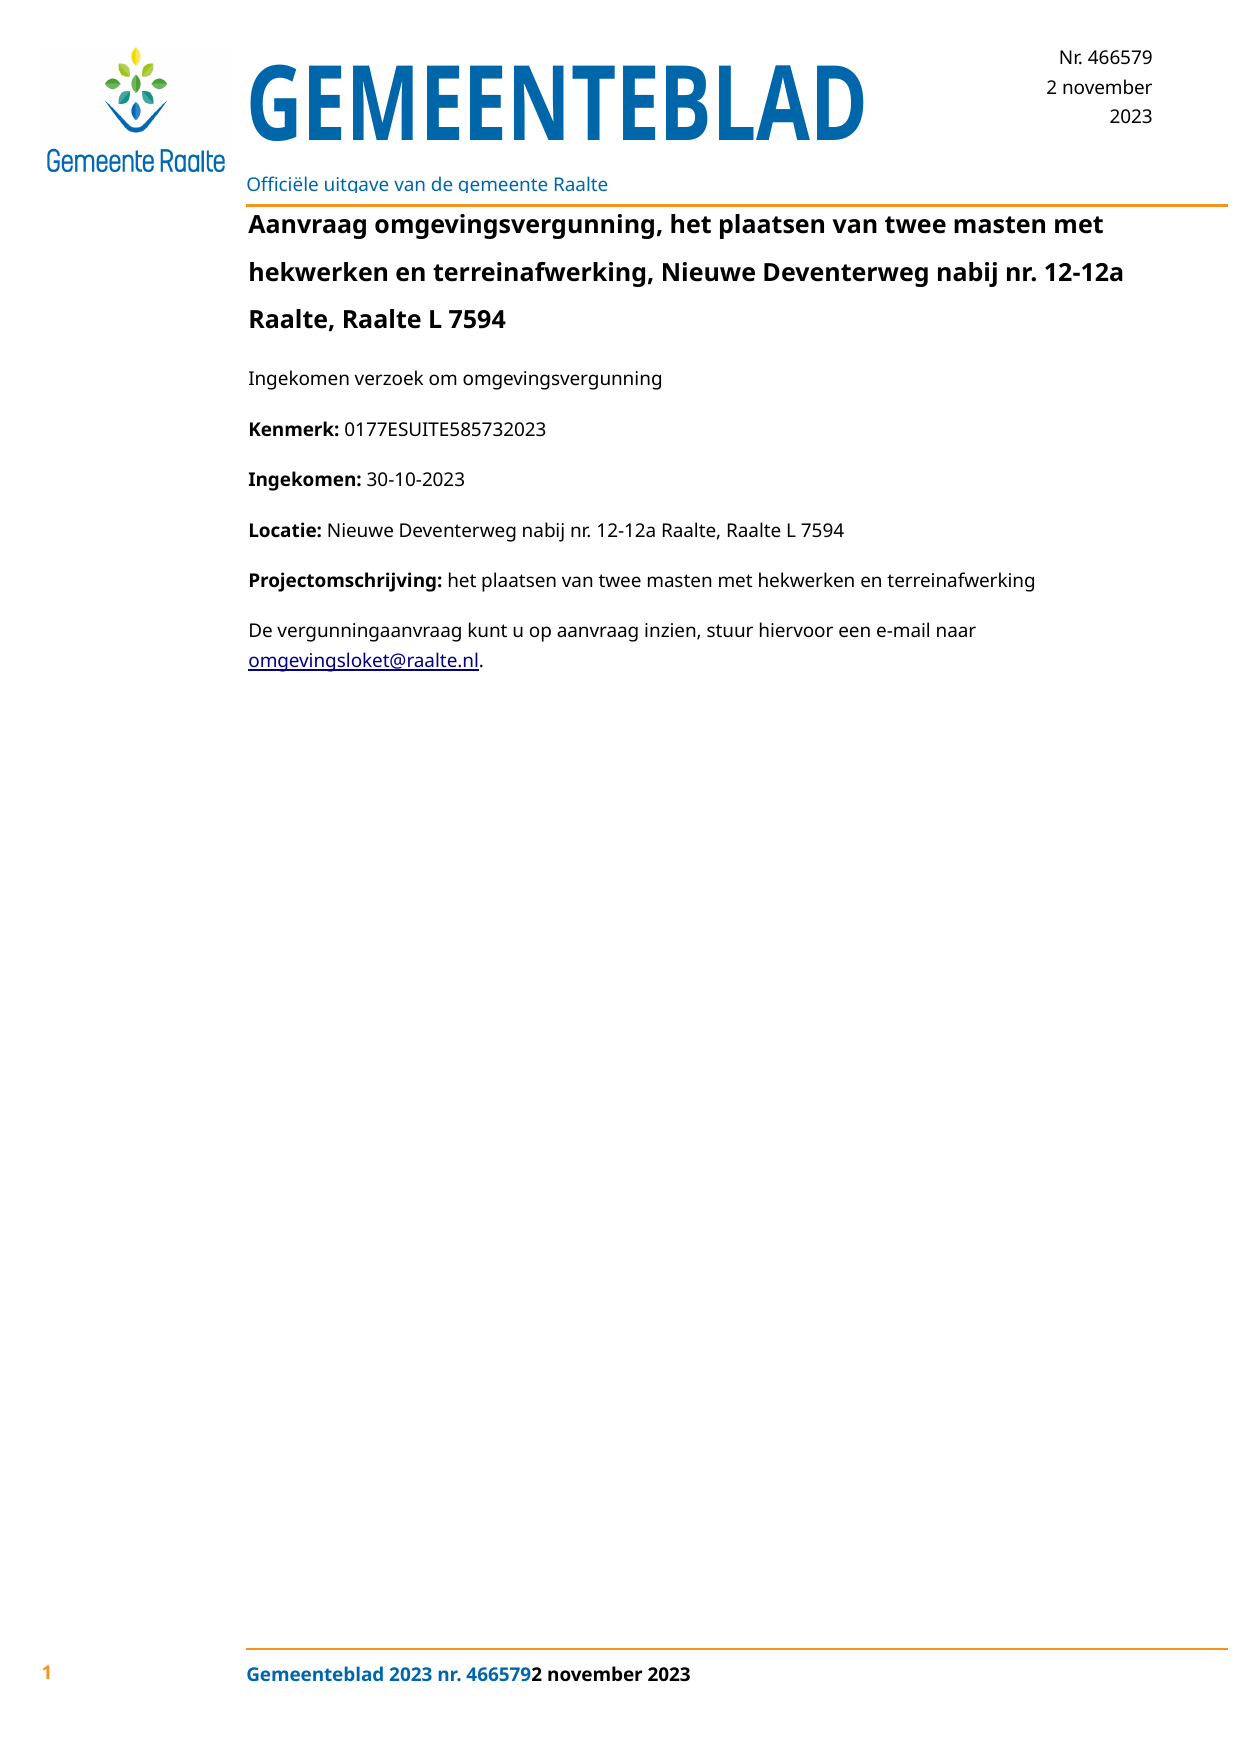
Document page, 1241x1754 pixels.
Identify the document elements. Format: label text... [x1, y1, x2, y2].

picture [41, 47, 231, 172]
text Kenmerk: 0177ESUITE585732023 [248, 416, 1152, 442]
text Projectomschrijving: het plaatsen van twee masten met hekwerken en terreinafwerking [248, 567, 1152, 593]
text Aanvraag omgevingsvergunning, het plaatsen van twee masten met hekwerken en terreinafwerking, Nieuwe Deventerweg nabij nr. 12-12a Raalte, Raalte L 7594 [248, 207, 1152, 336]
text Locatie: Nieuwe Deventerweg nabij nr. 12-12a Raalte, Raalte L 7594 [248, 517, 1152, 542]
text Ingekomen: 30-10-2023 [248, 466, 1152, 492]
text Ingekomen verzoek om omgevingsvergunning [248, 366, 1152, 391]
text De vergunningaanvraag kunt u op aanvraag inzien, stuur hiervoor een e-mail naar omgevingsloket@raalte.nl. [248, 618, 1152, 673]
